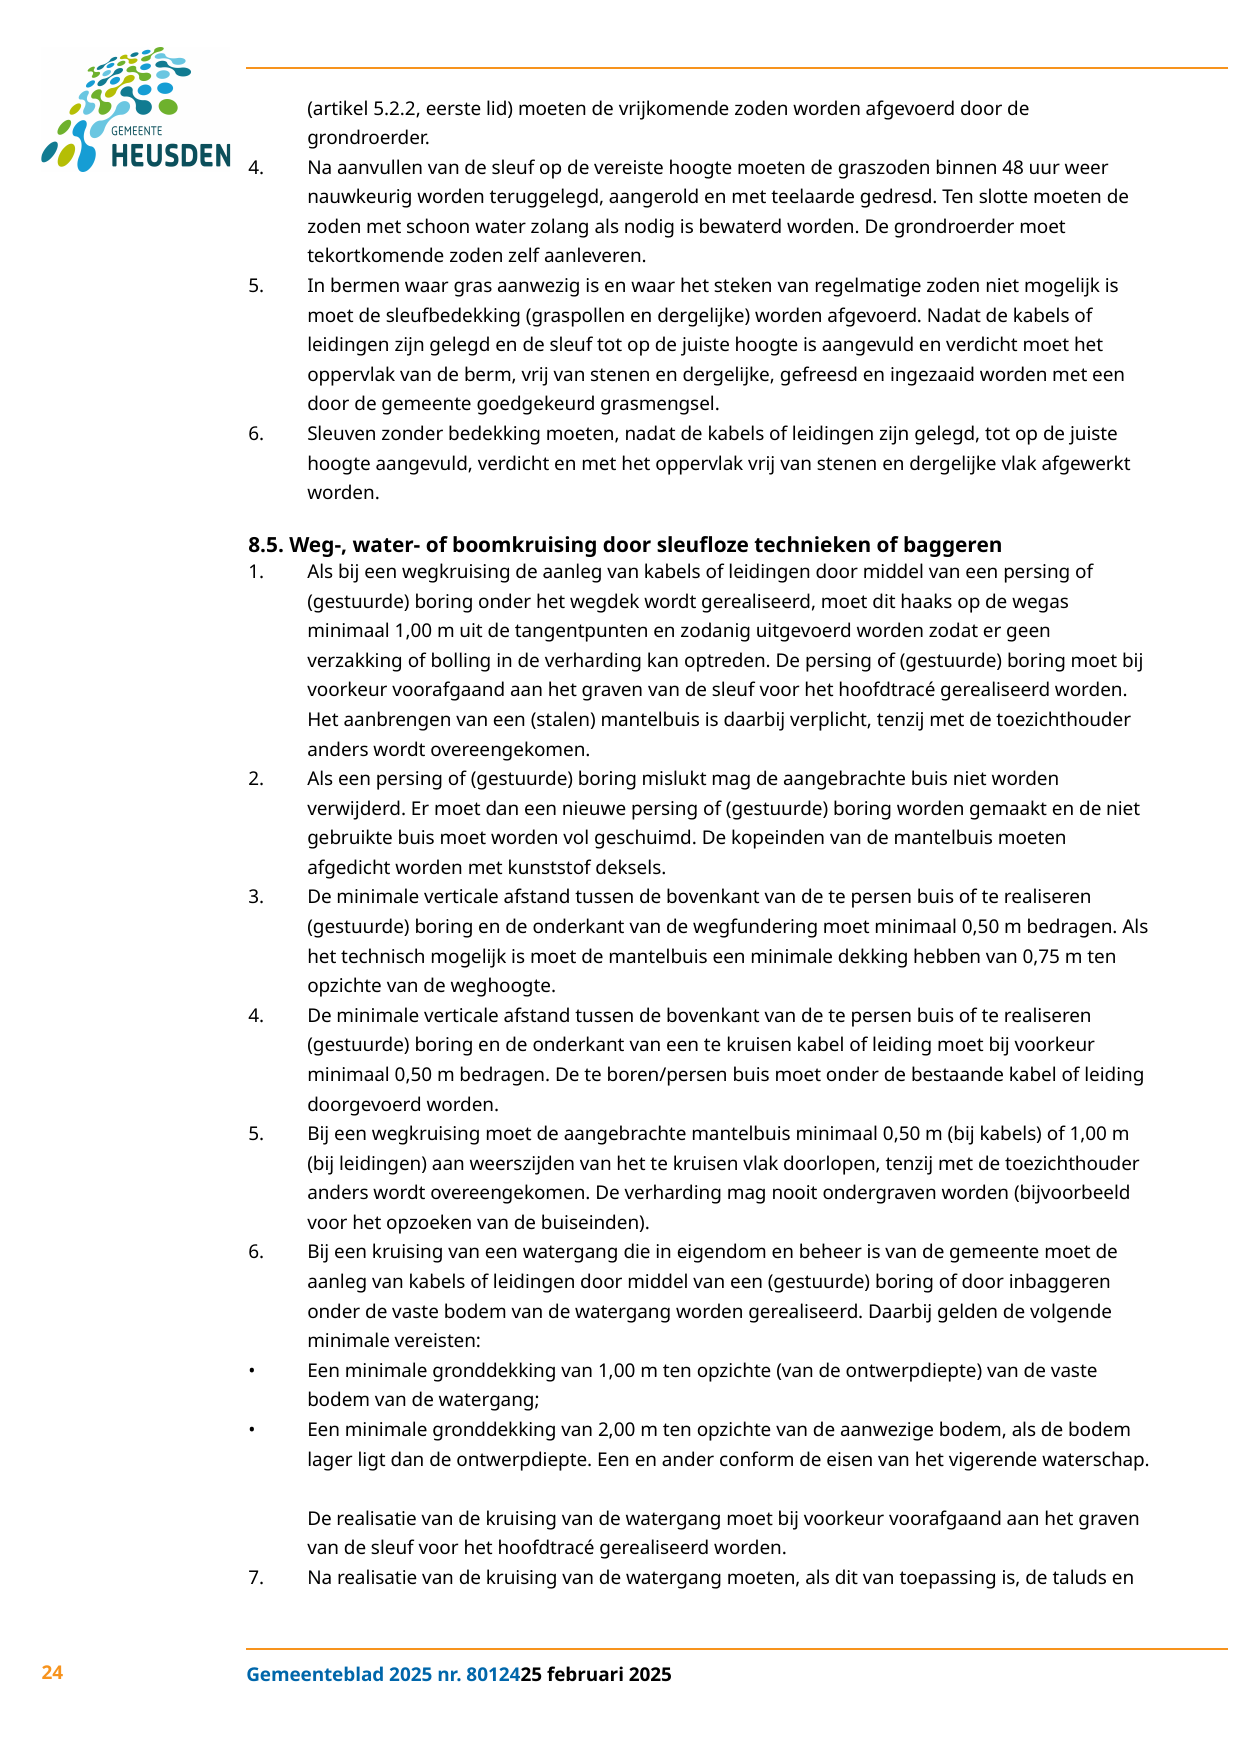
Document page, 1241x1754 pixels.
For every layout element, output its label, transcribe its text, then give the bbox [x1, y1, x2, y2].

list In bermen waar gras aanwezig is en waar het steken van regelmatige zoden niet mogelijk is moet de sleufbedekking (graspollen en dergelijke) worden afgevoerd. Nadat de kabels of leidingen zijn gelegd en de sleuf tot op de juiste hoogte is aangevuld en verdicht moet het oppervlak van de berm, vrij van stenen en dergelijke, gefreesd en ingezaaid worden met een door de gemeente goedgekeurd grasmengsel. [248, 272, 1152, 416]
list Bij een wegkruising moet de aangebrachte mantelbuis minimaal 0,50 m (bij kabels) of 1,00 m (bij leidingen) aan weerszijden van het te kruisen vlak doorlopen, tenzij met de toezichthouder anders wordt overeengekomen. De verharding mag nooit ondergraven worden (bijvoorbeeld voor het opzoeken van de buiseinden). [248, 1120, 1152, 1235]
list De realisatie van de kruising van de watergang moet bij voorkeur voorafgaand aan het graven van de sleuf voor het hoofdtracé gerealiseerd worden. [248, 1505, 1152, 1560]
list De minimale verticale afstand tussen de bovenkant van de te persen buis of te realiseren (gestuurde) boring en de onderkant van de wegfundering moet minimaal 0,50 m bedragen. Als het technisch mogelijk is moet de mantelbuis een minimale dekking hebben van 0,75 m ten opzichte van de weghoogte. [248, 884, 1152, 998]
list Bij een kruising van een watergang die in eigendom en beheer is van de gemeente moet de aanleg van kabels of leidingen door middel van een (gestuurde) boring of door inbaggeren onder de vaste bodem van de watergang worden gerealiseerd. Daarbij gelden de volgende minimale vereisten: [248, 1239, 1152, 1353]
list Als bij een wegkruising de aanleg van kabels of leidingen door middel van een persing of (gestuurde) boring onder het wegdek wordt gerealiseerd, moet dit haaks op de wegas minimaal 1,00 m uit de tangentpunten en zodanig uitgevoerd worden zodat er geen verzakking of bolling in de verharding kan optreden. De persing of (gestuurde) boring moet bij voorkeur voorafgaand aan het graven van de sleuf voor het hoofdtracé gerealiseerd worden. Het aanbrengen van een (stalen) mantelbuis is daarbij verplicht, tenzij met de toezichthouder anders wordt overeengekomen. [248, 558, 1152, 761]
list Sleuven zonder bedekking moeten, nadat de kabels of leidingen zijn gelegd, tot op de juiste hoogte aangevuld, verdicht en met het oppervlak vrij van stenen en dergelijke vlak afgewerkt worden. [248, 420, 1152, 505]
list Een minimale gronddekking van 2,00 m ten opzichte van de aanwezige bodem, als de bodem lager ligt dan de ontwerpdiepte. Een en ander conform de eisen van het vigerende waterschap. [248, 1416, 1152, 1471]
list Een minimale gronddekking van 1,00 m ten opzichte (van de ontwerpdiepte) van de vaste bodem van de watergang; [248, 1357, 1152, 1412]
list (artikel 5.2.2, eerste lid) moeten de vrijkomende zoden worden afgevoerd door de grondroerder. [248, 95, 1152, 150]
picture [41, 47, 231, 172]
list Als een persing of (gestuurde) boring mislukt mag de aangebrachte buis niet worden verwijderd. Er moet dan een nieuwe persing of (gestuurde) boring worden gemaakt en de niet gebruikte buis moet worden vol geschuimd. De kopeinden van de mantelbuis moeten afgedicht worden met kunststof deksels. [248, 765, 1152, 880]
list Na aanvullen van de sleuf op de vereiste hoogte moeten de graszoden binnen 48 uur weer nauwkeurig worden teruggelegd, aangerold en met teelaarde gedresd. Ten slotte moeten de zoden met schoon water zolang als nodig is bewaterd worden. De grondroerder moet tekortkomende zoden zelf aanleveren. [248, 154, 1152, 268]
list Na realisatie van de kruising van de watergang moeten, als dit van toepassing is, de taluds en [248, 1564, 1152, 1590]
list De minimale verticale afstand tussen de bovenkant van de te persen buis of te realiseren (gestuurde) boring en de onderkant van een te kruisen kabel of leiding moet bij voorkeur minimaal 0,50 m bedragen. De te boren/persen buis moet onder de bestaande kabel of leiding doorgevoerd worden. [248, 1002, 1152, 1116]
text 8.5. Weg-, water- of boomkruising door sleufloze technieken of baggeren [248, 530, 1152, 558]
